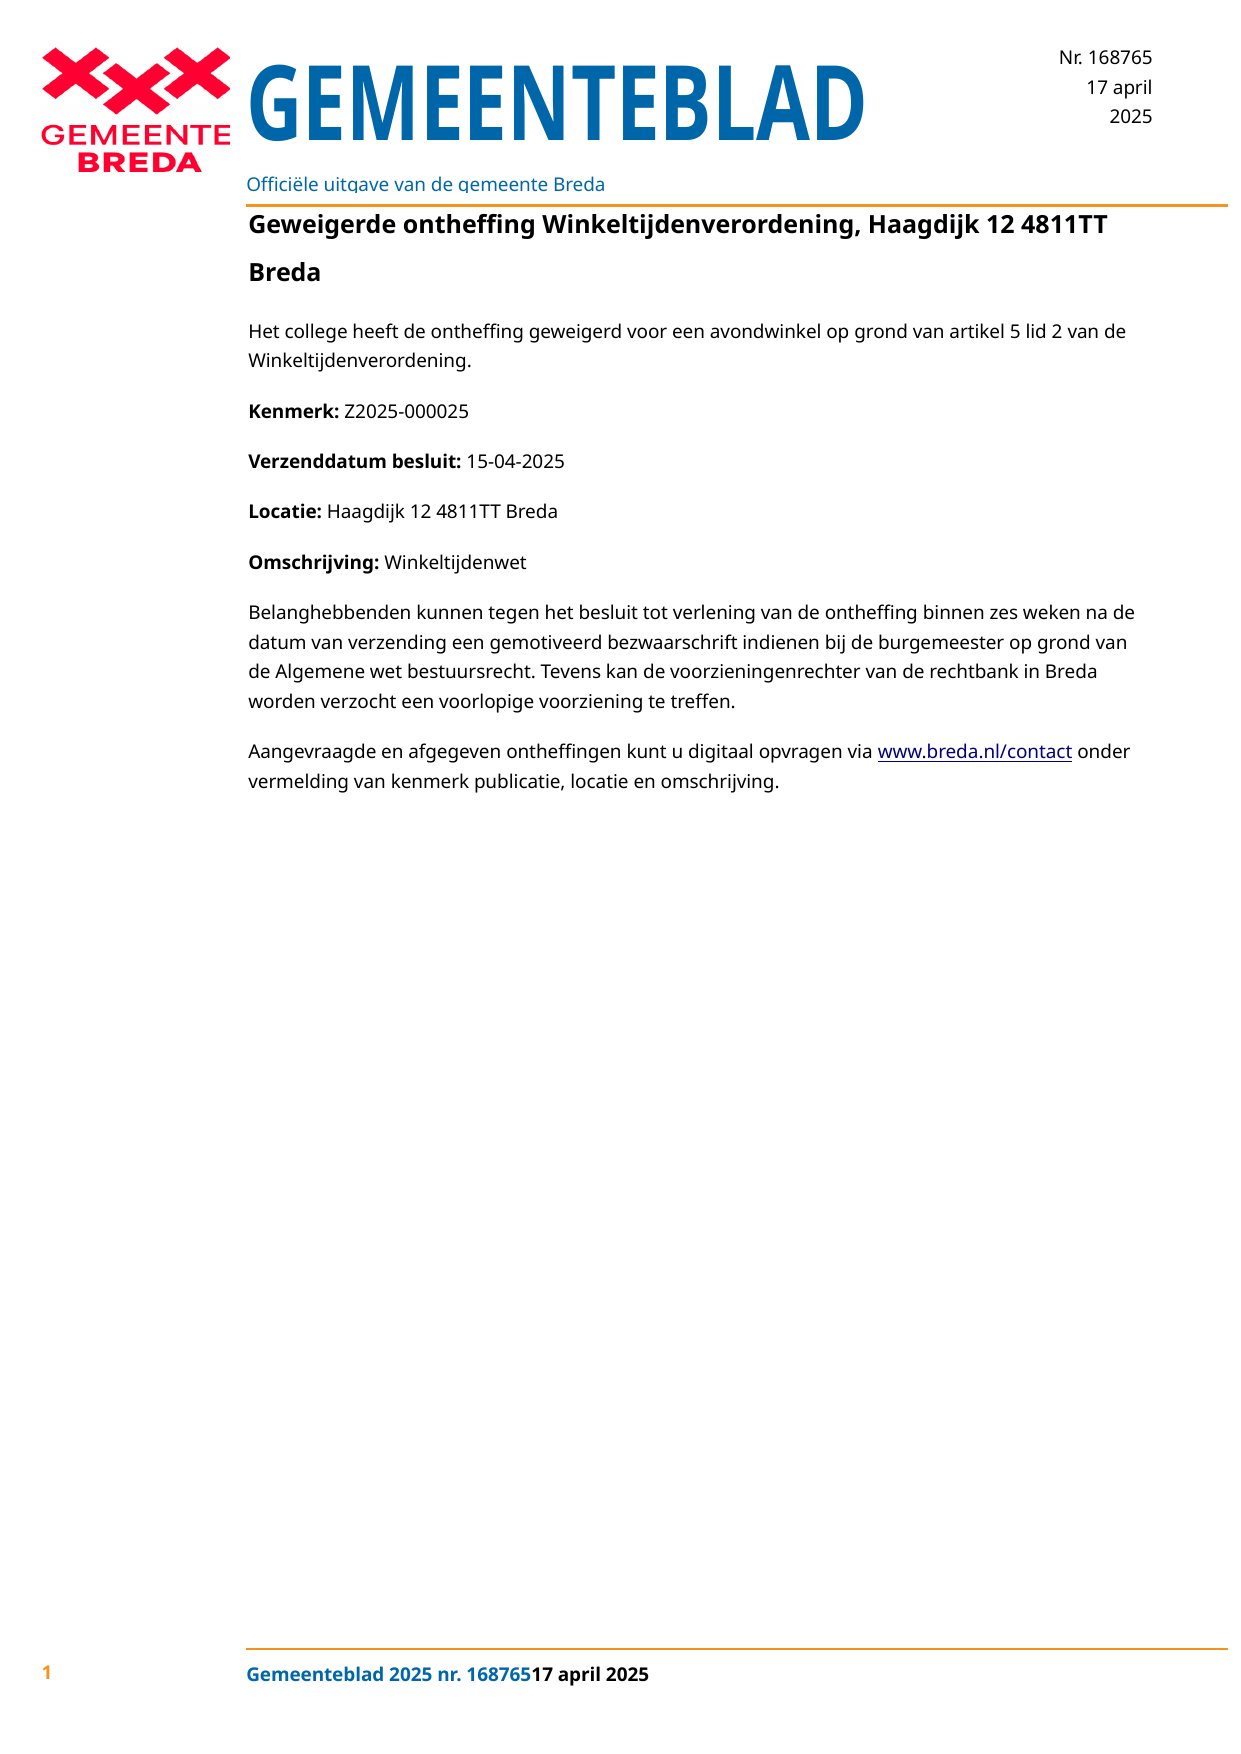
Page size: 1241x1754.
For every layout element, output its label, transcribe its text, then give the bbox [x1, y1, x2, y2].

text Verzenddatum besluit: 15-04-2025 [248, 448, 1152, 474]
text Belanghebbenden kunnen tegen het besluit tot verlening van de ontheffing binnen zes weken na de datum van verzending een gemotiveerd bezwaarschrift indienen bij de burgemeester op grond van de Algemene wet bestuursrecht. Tevens kan de voorzieningenrechter van de rechtbank in Breda worden verzocht een voorlopige voorziening te treffen. [248, 599, 1152, 714]
text Kenmerk: Z2025-000025 [248, 398, 1152, 424]
text Geweigerde ontheffing Winkeltijdenverordening, Haagdijk 12 4811TT Breda [248, 207, 1152, 288]
text Aangevraagde en afgegeven ontheffingen kunt u digitaal opvragen via www.breda.nl/contact onder vermelding van kenmerk publicatie, locatie en omschrijving. [248, 739, 1152, 794]
text Omschrijving: Winkeltijdenwet [248, 549, 1152, 575]
picture [41, 47, 231, 172]
text Locatie: Haagdijk 12 4811TT Breda [248, 499, 1152, 524]
text Het college heeft de ontheffing geweigerd voor een avondwinkel op grond van artikel 5 lid 2 van de Winkeltijdenverordening. [248, 318, 1152, 373]
